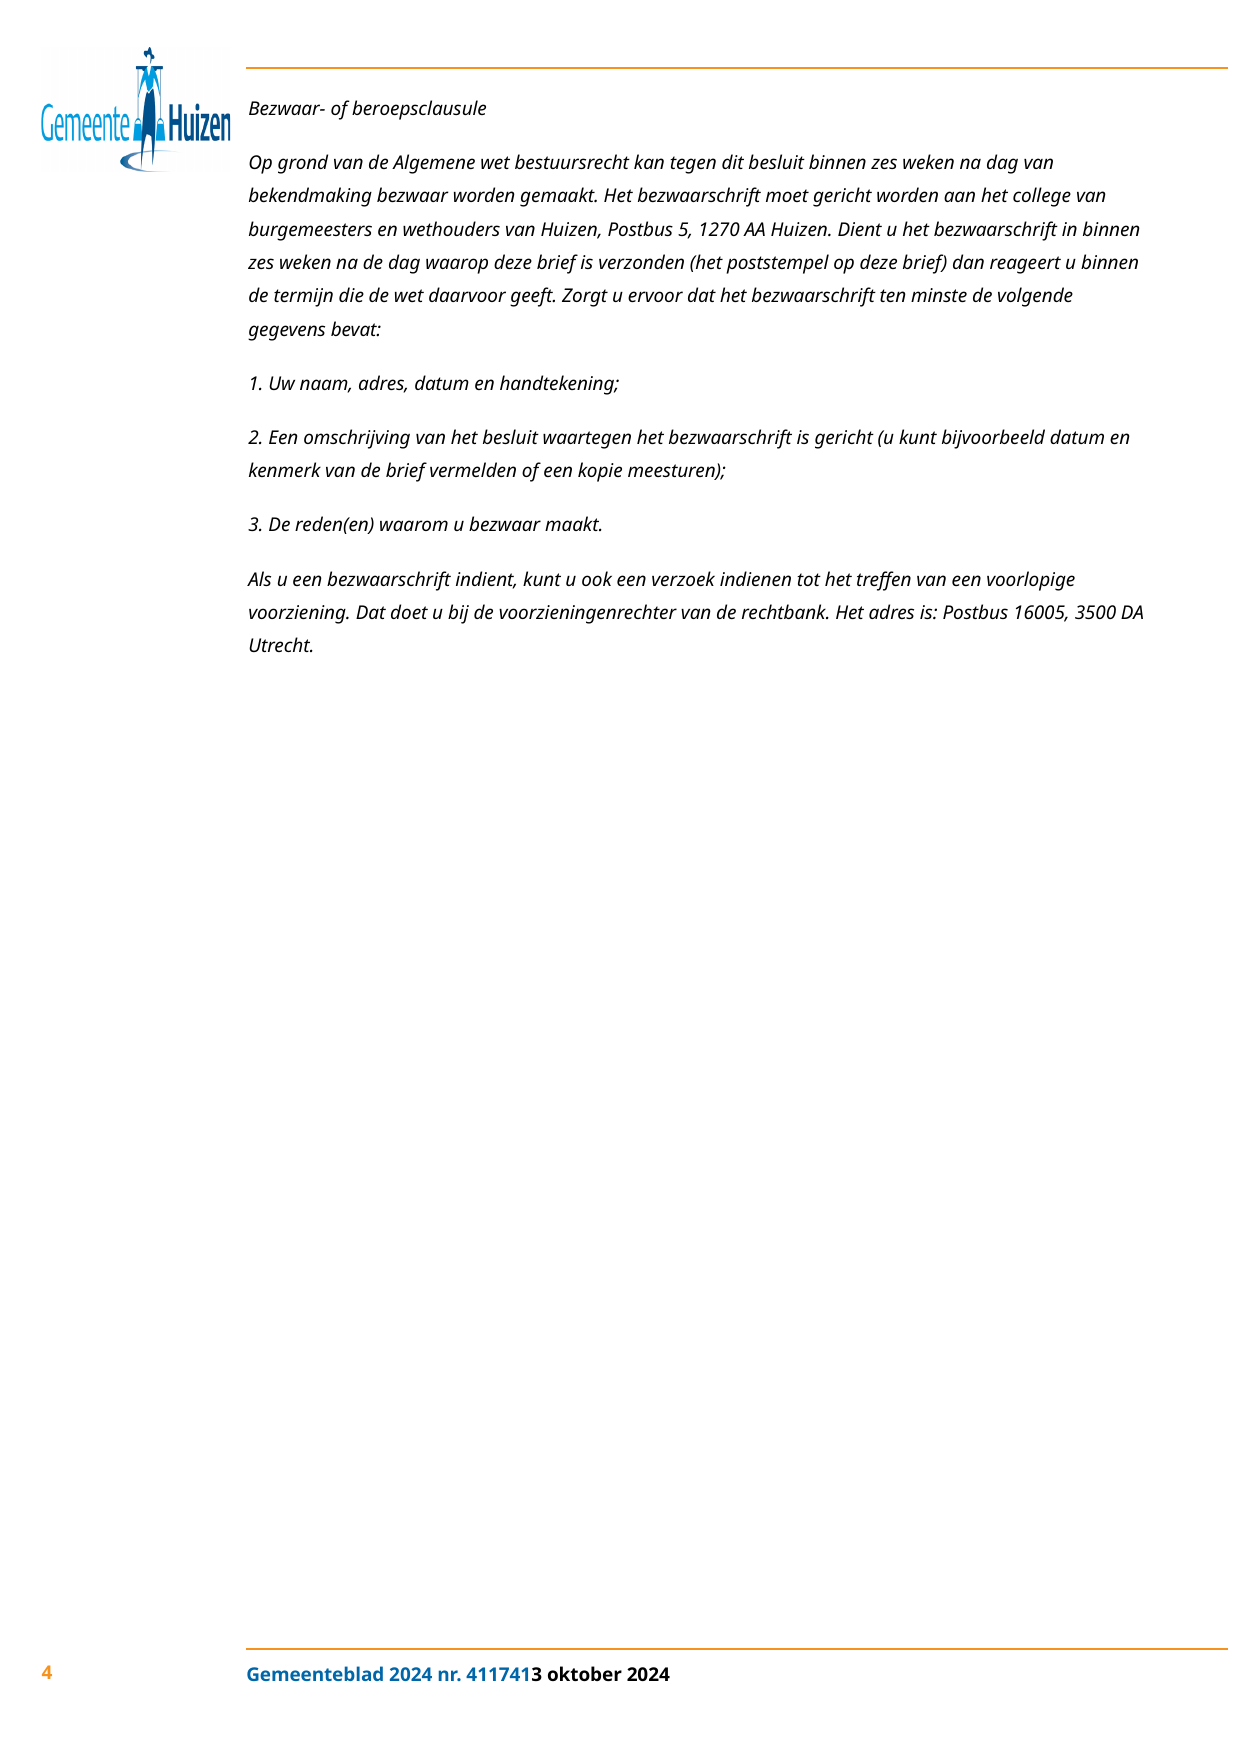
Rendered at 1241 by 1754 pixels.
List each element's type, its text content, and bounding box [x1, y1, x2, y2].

text Bezwaar- of beroepsclausule [248, 95, 1152, 121]
picture [41, 47, 231, 172]
text 3. De reden(en) waarom u bezwaar maakt. [248, 512, 1152, 537]
text Als u een bezwaarschrift indient, kunt u ook een verzoek indienen tot het treffen van een voorlopige voorziening. Dat doet u bij de voorzieningenrechter van de rechtbank. Het adres is: Postbus 16005, 3500 DA Utrecht. [248, 566, 1152, 658]
text Op grond van de Algemene wet bestuursrecht kan tegen dit besluit binnen zes weken na dag van bekendmaking bezwaar worden gemaakt. Het bezwaarschrift moet gericht worden aan het college van burgemeesters en wethouders van Huizen, Postbus 5, 1270 AA Huizen. Dient u het bezwaarschrift in binnen zes weken na de dag waarop deze brief is verzonden (het poststempel op deze brief) dan reageert u binnen de termijn die de wet daarvoor geeft. Zorgt u ervoor dat het bezwaarschrift ten minste de volgende gegevens bevat: [248, 149, 1152, 342]
text 1. Uw naam, adres, datum en handtekening; [248, 370, 1152, 396]
text 2. Een omschrijving van het besluit waartegen het bezwaarschrift is gericht (u kunt bijvoorbeeld datum en kenmerk van de brief vermelden of een kopie meesturen); [248, 424, 1152, 483]
